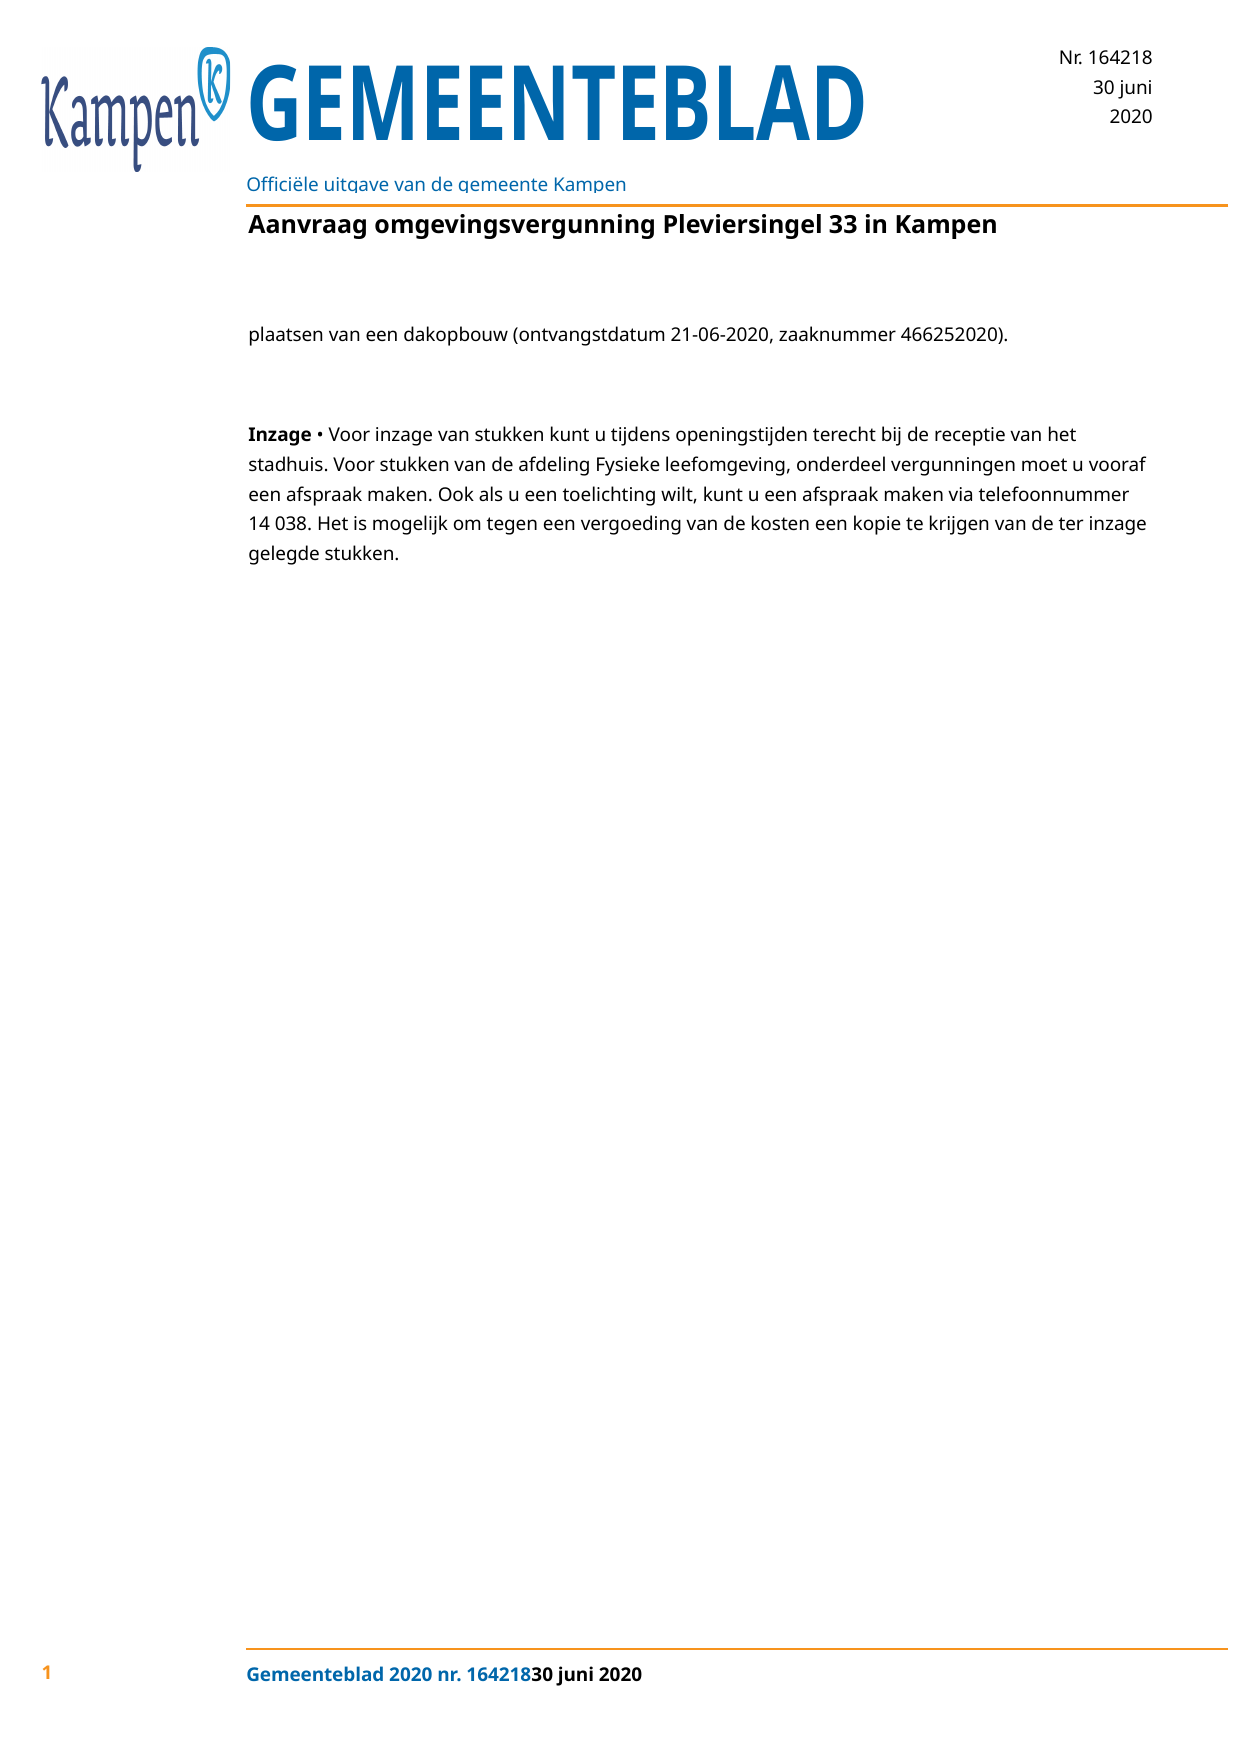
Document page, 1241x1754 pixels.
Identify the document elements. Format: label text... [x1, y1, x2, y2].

text plaatsen van een dakopbouw (ontvangstdatum 21-06-2020, zaaknummer 466252020). [248, 321, 1152, 346]
text Inzage • Voor inzage van stukken kunt u tijdens openingstijden terecht bij de receptie van het stadhuis. Voor stukken van de afdeling Fysieke leefomgeving, onderdeel vergunningen moet u vooraf een afspraak maken. Ook als u een toelichting wilt, kunt u een afspraak maken via telefoonnummer 14 038. Het is mogelijk om tegen een vergoeding van de kosten een kopie te krijgen van de ter inzage gelegde stukken. [248, 422, 1152, 566]
text Aanvraag omgevingsvergunning Pleviersingel 33 in Kampen [248, 207, 1152, 241]
picture [41, 47, 231, 172]
